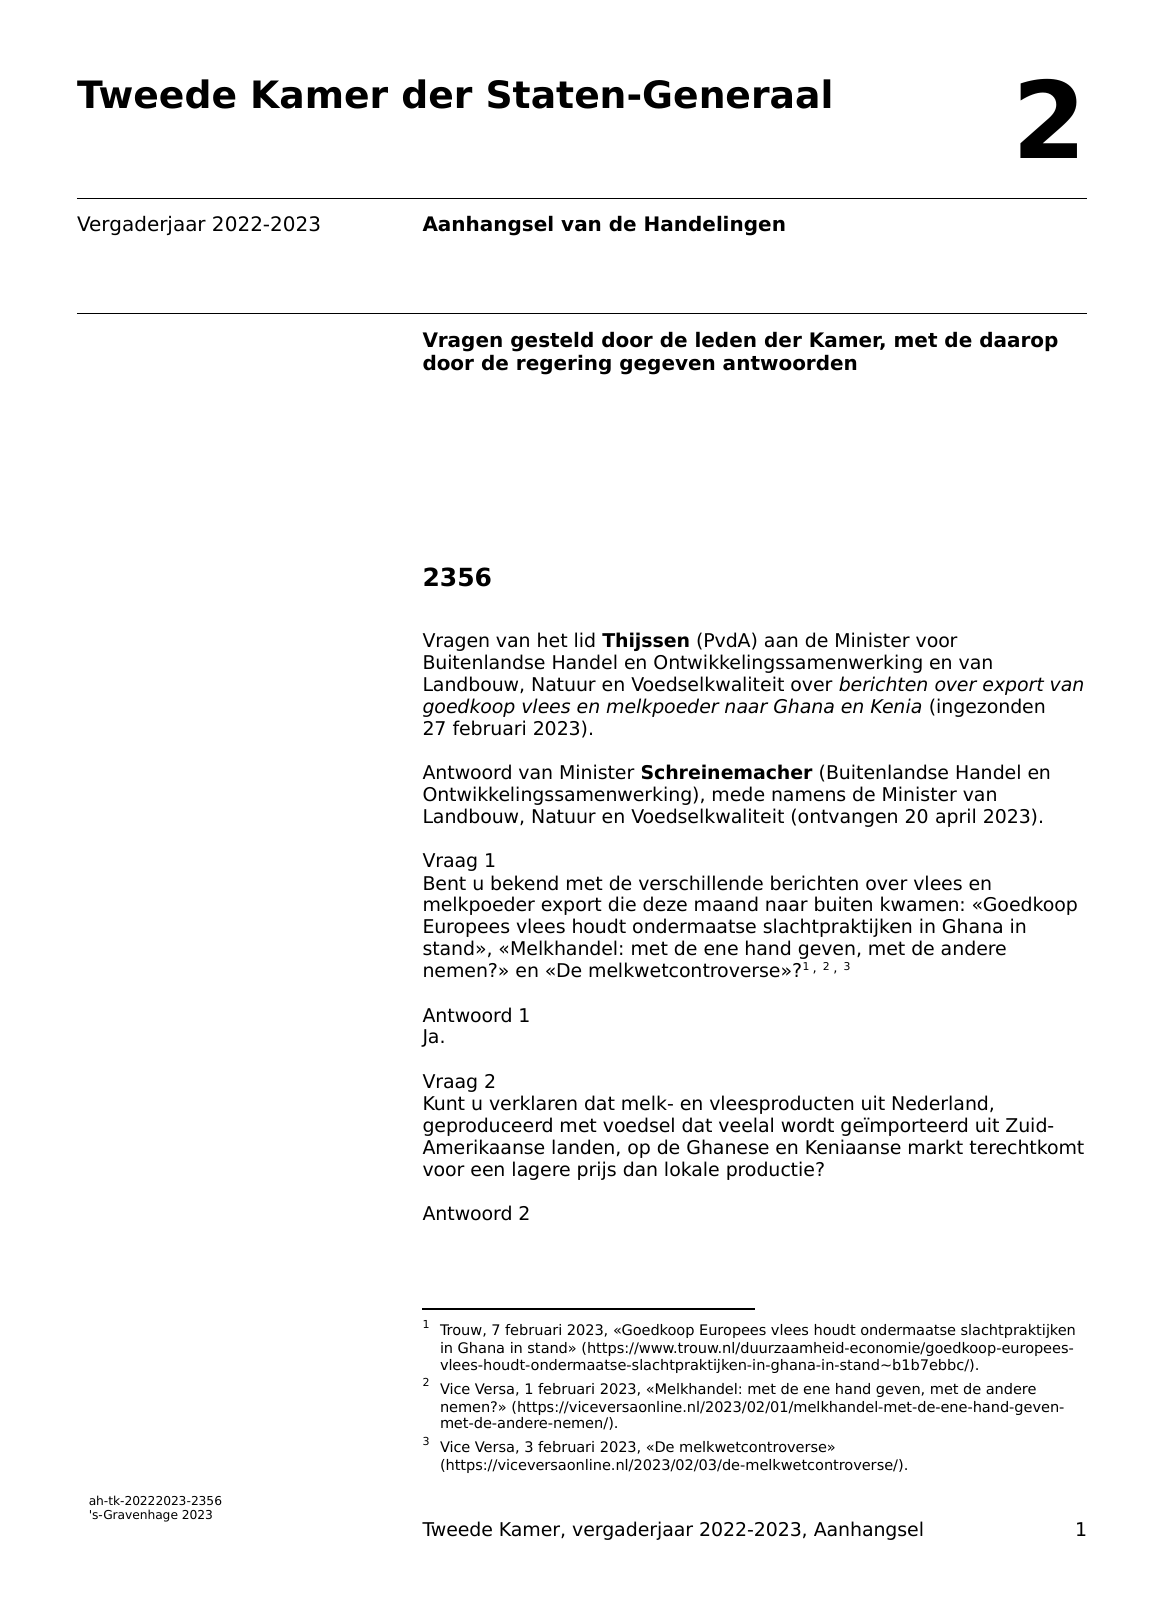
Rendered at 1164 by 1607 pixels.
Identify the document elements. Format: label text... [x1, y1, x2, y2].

table_header 2 [886, 59, 1087, 198]
text Vraag 1 [422, 850, 1087, 872]
table_cell [77, 314, 422, 375]
text ah-tk-20222023-2356 [88, 1494, 323, 1508]
text Ja. [422, 1026, 1087, 1048]
table_cell Vragen gesteld door de leden der Kamer, met de daarop door de regering gegeven antwoorden [422, 314, 1087, 375]
text Vice Versa, 1 februari 2023, «Melkhandel: met de ene hand geven, met de andere nemen?» (https://viceversaonline.nl/2023/02/01/melkhandel-met-de-ene-hand-geven-met-de-andere-nemen/). [422, 1377, 1087, 1432]
text Antwoord van Minister Schreinemacher (Buitenlandse Handel en Ontwikkelingssamenwerking), mede namens de Minister van Landbouw, Natuur en Voedselkwaliteit (ontvangen 20 april 2023). [422, 762, 1087, 828]
text Vragen van het lid Thijssen (PvdA) aan de Minister voor Buitenlandse Handel en Ontwikkelingssamenwerking en van Landbouw, Natuur en Voedselkwaliteit over berichten over export van goedkoop vlees en melkpoeder naar Ghana en Kenia (ingezonden 27 februari 2023). [422, 630, 1087, 740]
text Antwoord 1 [422, 1004, 1087, 1026]
table_header Tweede Kamer der Staten-Generaal [77, 59, 886, 198]
text 2356 [422, 563, 1087, 592]
text Vraag 2 [422, 1071, 1087, 1093]
text 's-Gravenhage 2023 [88, 1508, 323, 1522]
text Antwoord 2 [422, 1203, 1087, 1225]
text Trouw, 7 februari 2023, «Goedkoop Europees vlees houdt ondermaatse slachtpraktijken in Ghana in stand» (https://www.trouw.nl/duurzaamheid-economie/goedkoop-europees-vlees-houdt-ondermaatse-slachtpraktijken-in-ghana-in-stand~b1b7ebbc/). [422, 1318, 1087, 1374]
text Vice Versa, 3 februari 2023, «De melkwetcontroverse» (https://viceversaonline.nl/2023/02/03/de-melkwetcontroverse/). [422, 1435, 1087, 1474]
text Kunt u verklaren dat melk- en vleesproducten uit Nederland, geproduceerd met voedsel dat veelal wordt geïmporteerd uit Zuid-Amerikaanse landen, op de Ghanese en Keniaanse markt terechtkomt voor een lagere prijs dan lokale productie? [422, 1093, 1087, 1181]
table_cell Aanhangsel van de Handelingen [422, 199, 1087, 313]
table_cell Vergaderjaar 2022-2023 [77, 199, 422, 313]
text Bent u bekend met de verschillende berichten over vlees en melkpoeder export die deze maand naar buiten kwamen: «Goedkoop Europees vlees houdt ondermaatse slachtpraktijken in Ghana in stand», «Melkhandel: met de ene hand geven, met de andere nemen?» en «De melkwetcontroverse»?, , [422, 872, 1087, 982]
